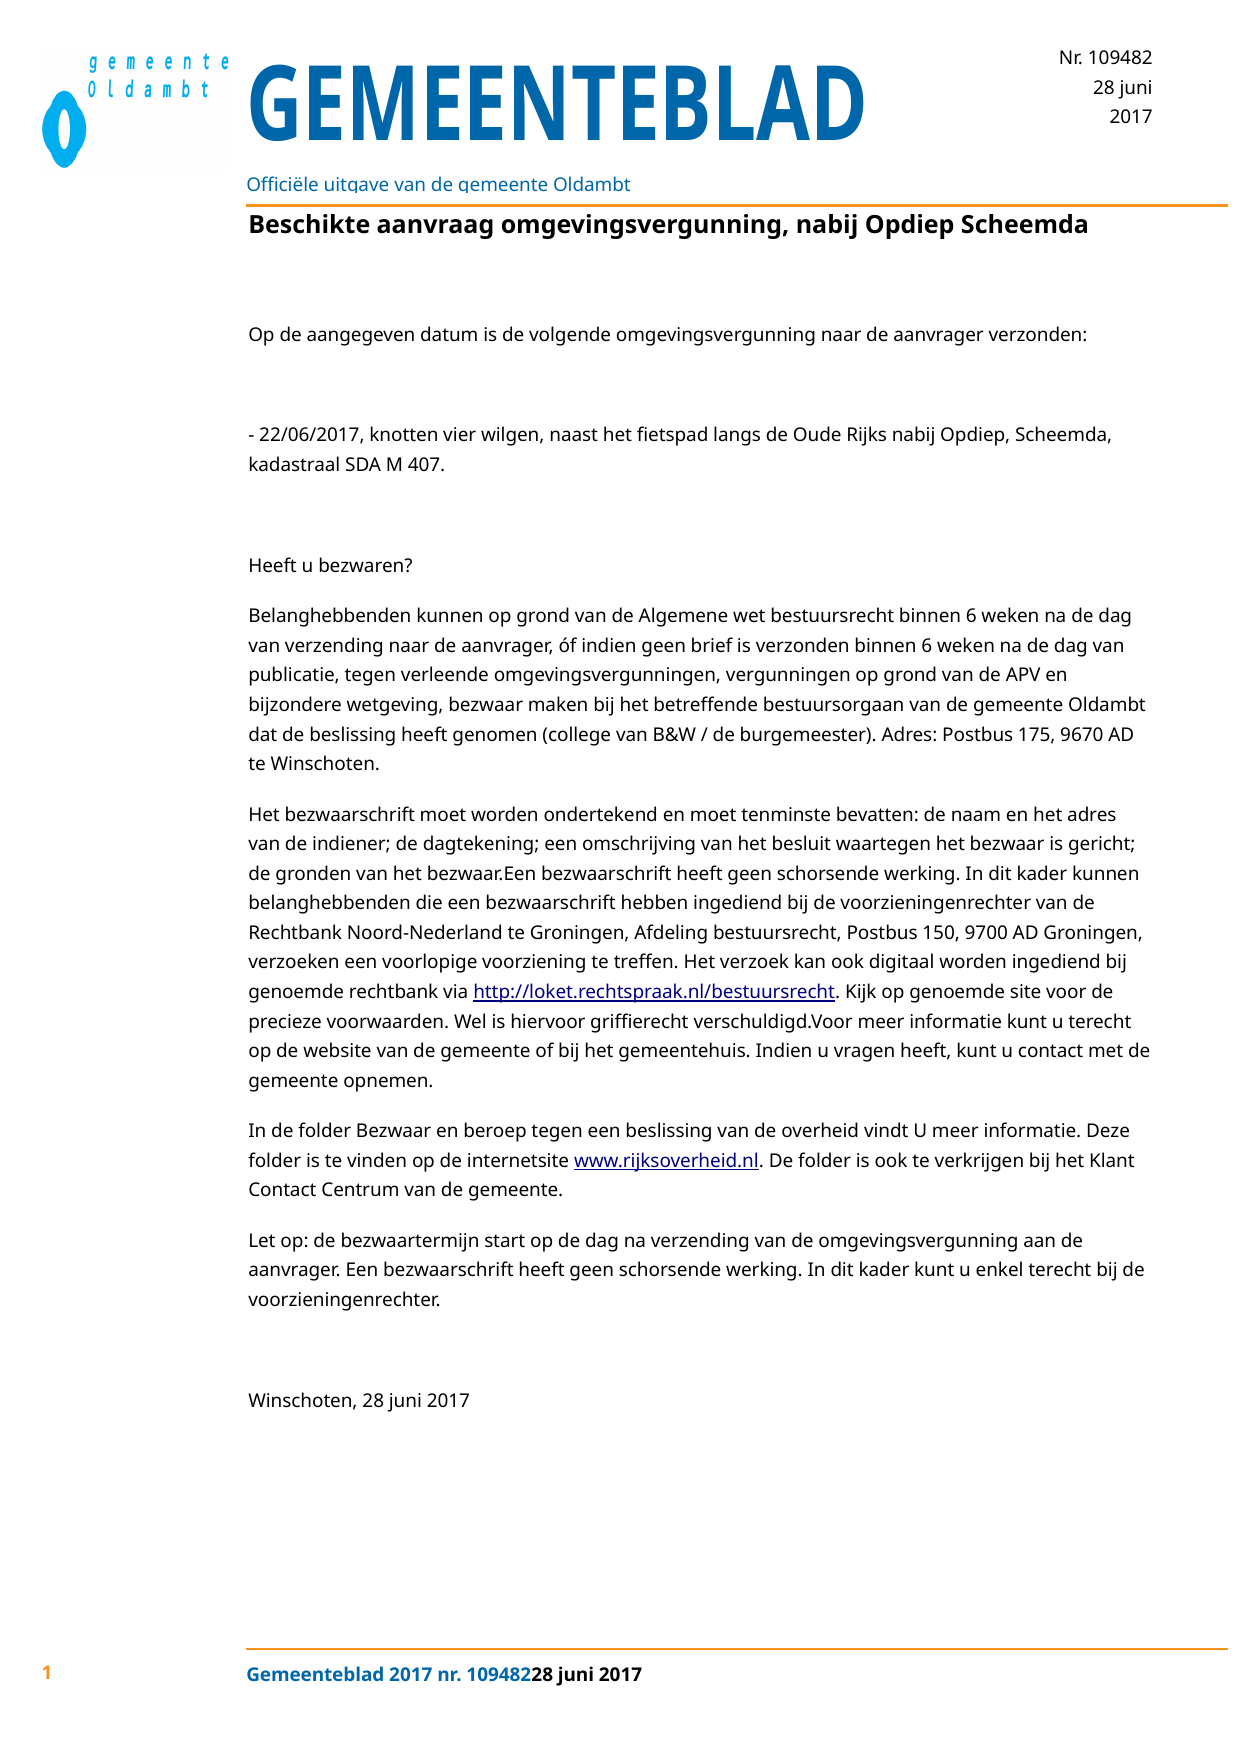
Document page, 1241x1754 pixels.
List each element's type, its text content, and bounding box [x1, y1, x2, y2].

text Let op: de bezwaartermijn start op de dag na verzending van de omgevingsvergunning aan de aanvrager. Een bezwaarschrift heeft geen schorsende werking. In dit kader kunt u enkel terecht bij de voorzieningenrechter. [248, 1227, 1152, 1312]
picture [41, 47, 231, 172]
text In de folder Bezwaar en beroep tegen een beslissing van de overheid vindt U meer informatie. Deze folder is te vinden op de internetsite www.rijksoverheid.nl. De folder is ook te verkrijgen bij het Klant Contact Centrum van de gemeente. [248, 1117, 1152, 1202]
text Het bezwaarschrift moet worden ondertekend en moet tenminste bevatten: de naam en het adres van de indiener; de dagtekening; een omschrijving van het besluit waartegen het bezwaar is gericht; de gronden van het bezwaar.Een bezwaarschrift heeft geen schorsende werking. In dit kader kunnen belanghebbenden die een bezwaarschrift hebben ingediend bij de voorzieningenrechter van de Rechtbank Noord-Nederland te Groningen, Afdeling bestuursrecht, Postbus 150, 9700 AD Groningen, verzoeken een voorlopige voorziening te treffen. Het verzoek kan ook digitaal worden ingediend bij genoemde rechtbank via http://loket.rechtspraak.nl/bestuursrecht. Kijk op genoemde site voor de precieze voorwaarden. Wel is hiervoor griffierecht verschuldigd.Voor meer informatie kunt u terecht op de website van de gemeente of bij het gemeentehuis. Indien u vragen heeft, kunt u contact met de gemeente opnemen. [248, 801, 1152, 1093]
text Op de aangegeven datum is de volgende omgevingsvergunning naar de aanvrager verzonden: [248, 321, 1152, 346]
text Winschoten, 28 juni 2017 [248, 1387, 1152, 1413]
text Beschikte aanvraag omgevingsvergunning, nabij Opdiep Scheemda [248, 207, 1152, 241]
text Belanghebbenden kunnen op grond van de Algemene wet bestuursrecht binnen 6 weken na de dag van verzending naar de aanvrager, óf indien geen brief is verzonden binnen 6 weken na de dag van publicatie, tegen verleende omgevingsvergunningen, vergunningen op grond van de APV en bijzondere wetgeving, bezwaar maken bij het betreffende bestuursorgaan van de gemeente Oldambt dat de beslissing heeft genomen (college van B&W / de burgemeester). Adres: Postbus 175, 9670 AD te Winschoten. [248, 602, 1152, 776]
text - 22/06/2017, knotten vier wilgen, naast het fietspad langs de Oude Rijks nabij Opdiep, Scheemda, kadastraal SDA M 407. [248, 422, 1152, 477]
text Heeft u bezwaren? [248, 552, 1152, 578]
